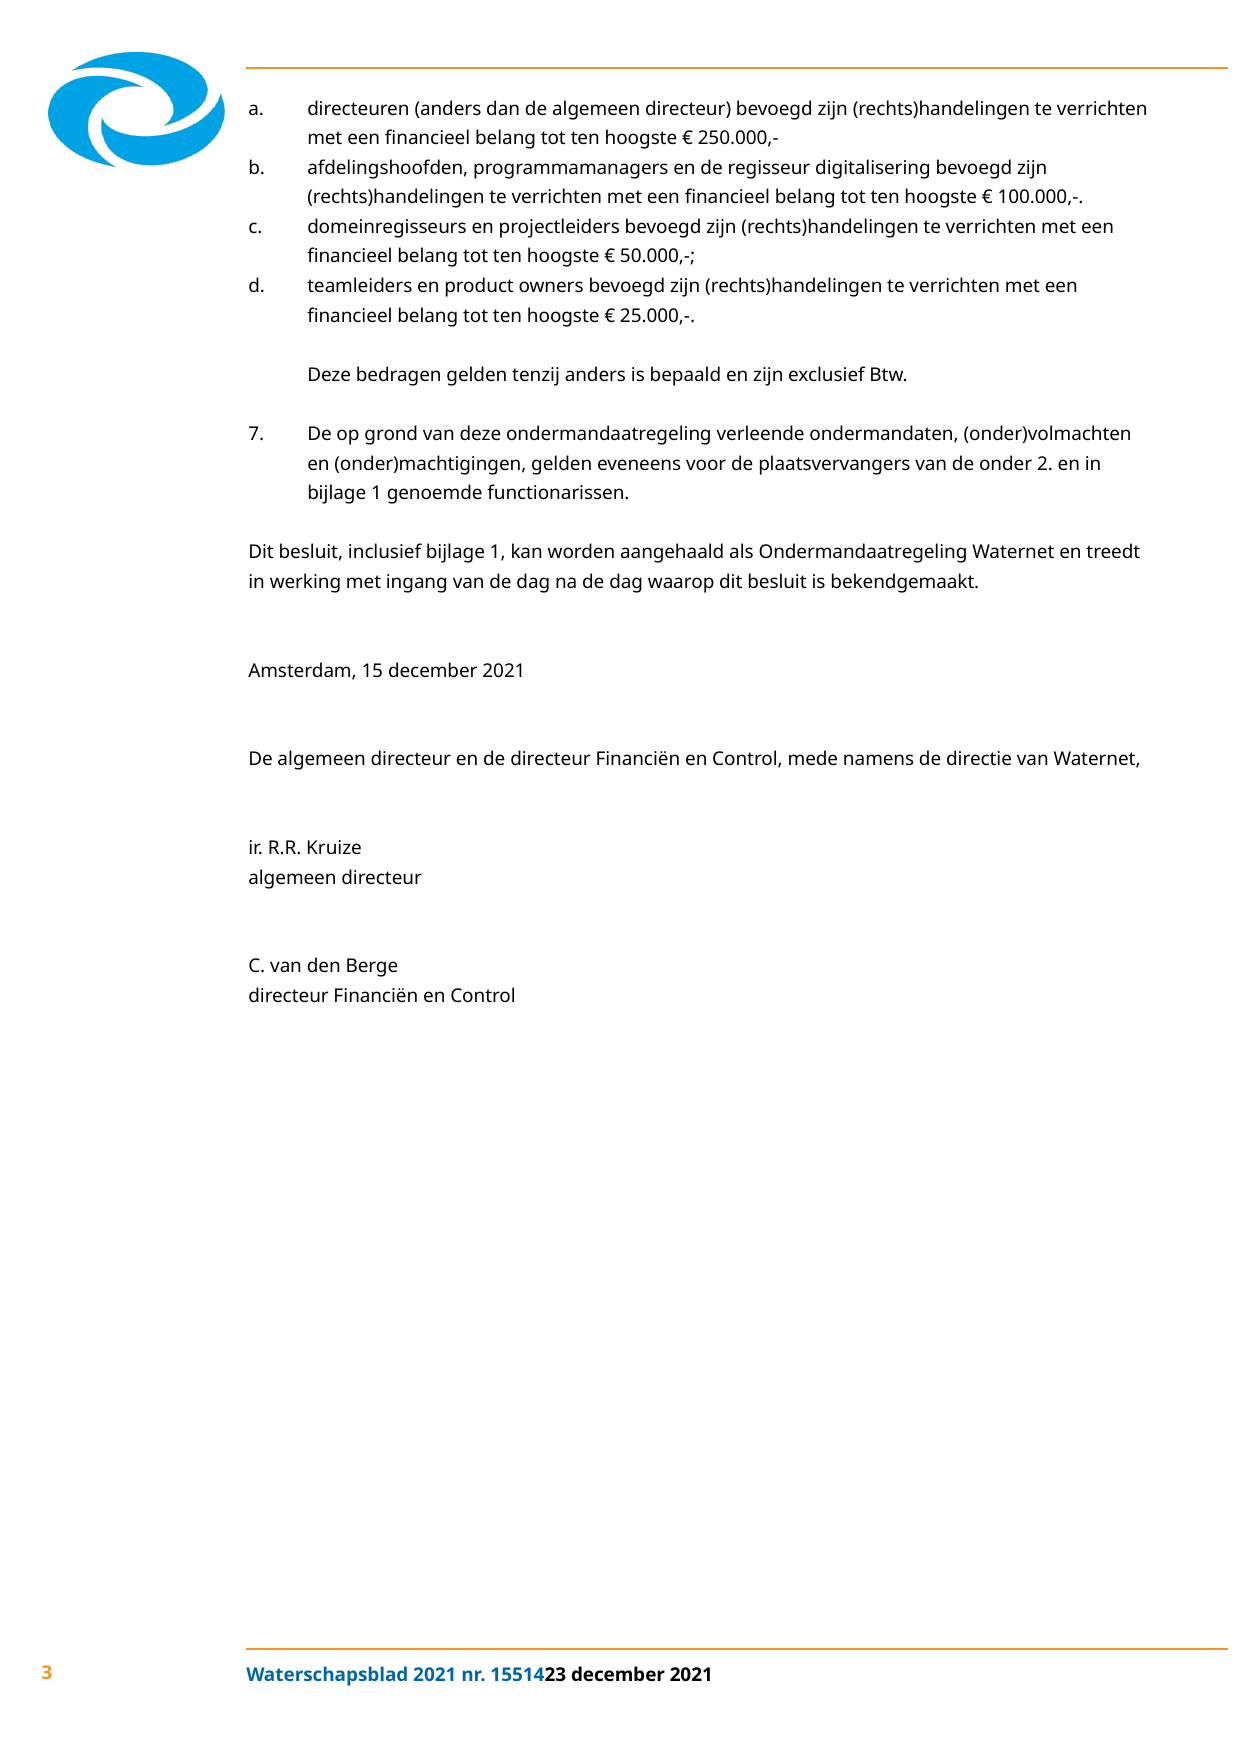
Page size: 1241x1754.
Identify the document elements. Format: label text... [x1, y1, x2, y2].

text Dit besluit, inclusief bijlage 1, kan worden aangehaald als Ondermandaatregeling Waternet en treedt in werking met ingang van de dag na de dag waarop dit besluit is bekendgemaakt. [248, 538, 1152, 594]
text algemeen directeur [248, 864, 1152, 890]
text directeur Financiën en Control [248, 982, 1152, 1008]
picture [41, 47, 231, 172]
list De op grond van deze ondermandaatregeling verleende ondermandaten, (onder)volmachten en (onder)machtigingen, gelden eveneens voor de plaatsvervangers van de onder 2. en in bijlage 1 genoemde functionarissen. [248, 420, 1152, 505]
list Deze bedragen gelden tenzij anders is bepaald en zijn exclusief Btw. [248, 361, 1152, 387]
list teamleiders en product owners bevoegd zijn (rechts)handelingen te verrichten met een financieel belang tot ten hoogste € 25.000,-. [248, 272, 1152, 328]
text ir. R.R. Kruize [248, 834, 1152, 860]
list afdelingshoofden, programmamanagers en de regisseur digitalisering bevoegd zijn (rechts)handelingen te verrichten met een financieel belang tot ten hoogste € 100.000,-. [248, 154, 1152, 209]
text De algemeen directeur en de directeur Financiën en Control, mede namens de directie van Waternet, [248, 746, 1152, 771]
text Amsterdam, 15 december 2021 [248, 657, 1152, 683]
list domeinregisseurs en projectleiders bevoegd zijn (rechts)handelingen te verrichten met een financieel belang tot ten hoogste € 50.000,-; [248, 213, 1152, 268]
list directeuren (anders dan de algemeen directeur) bevoegd zijn (rechts)handelingen te verrichten met een financieel belang tot ten hoogste € 250.000,- [248, 95, 1152, 150]
text C. van den Berge [248, 953, 1152, 978]
